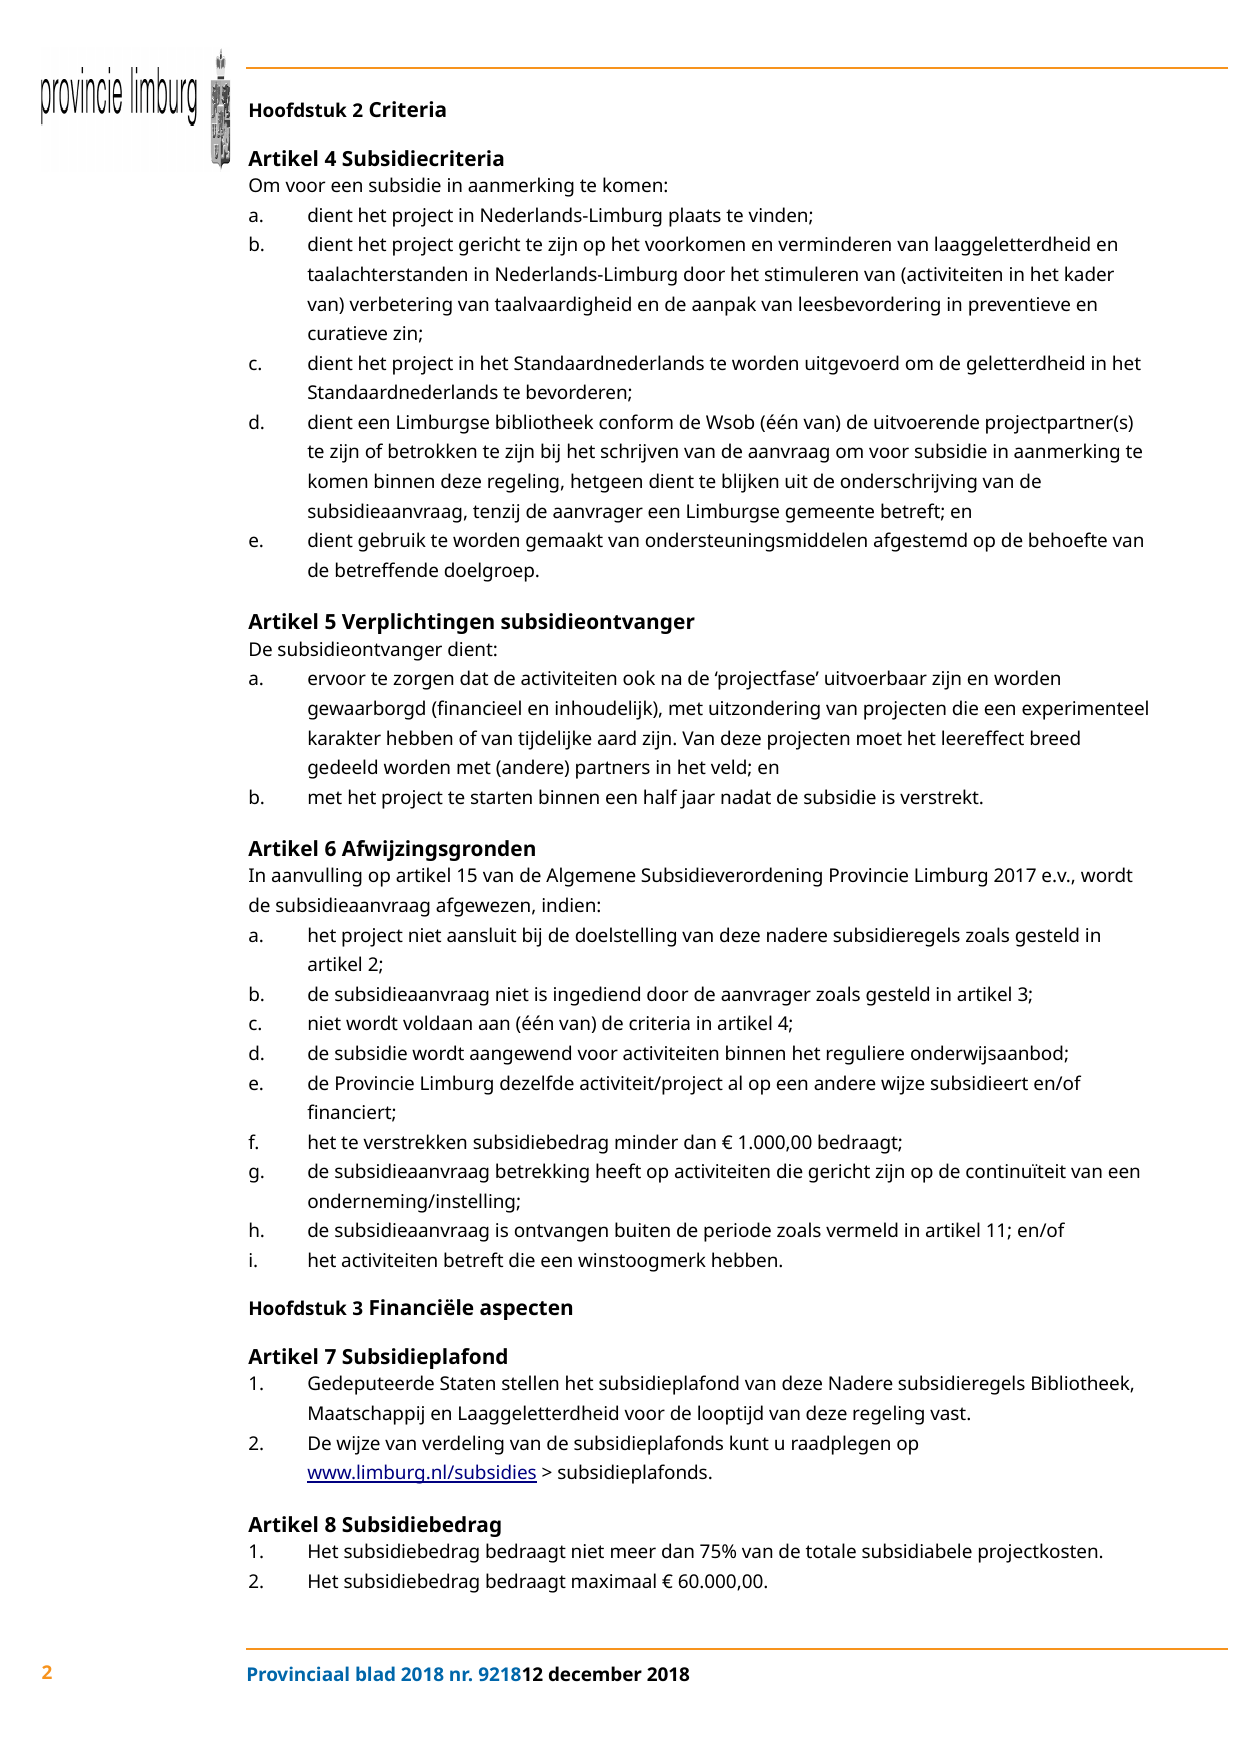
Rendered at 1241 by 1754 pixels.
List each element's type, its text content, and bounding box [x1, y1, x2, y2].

text Artikel 8 Subsidiebedrag [248, 1510, 1152, 1538]
list de subsidieaanvraag is ontvangen buiten de periode zoals vermeld in artikel 11; en/of [248, 1218, 1152, 1243]
list Het subsidiebedrag bedraagt maximaal € 60.000,00. [248, 1568, 1152, 1593]
list dient het project gericht te zijn op het voorkomen en verminderen van laaggeletterdheid en taalachterstanden in Nederlands-Limburg door het stimuleren van (activiteiten in het kader van) verbetering van taalvaardigheid en de aanpak van leesbevordering in preventieve en curatieve zin; [248, 232, 1152, 346]
picture [41, 47, 231, 172]
list ervoor te zorgen dat de activiteiten ook na de ‘projectfase’ uitvoerbaar zijn en worden gewaarborgd (financieel en inhoudelijk), met uitzondering van projecten die een experimenteel karakter hebben of van tijdelijke aard zijn. Van deze projecten moet het leereffect breed gedeeld worden met (andere) partners in het veld; en [248, 666, 1152, 780]
text In aanvulling op artikel 15 van de Algemene Subsidieverordening Provincie Limburg 2017 e.v., wordt de subsidieaanvraag afgewezen, indien: [248, 863, 1152, 918]
list dient het project in Nederlands-Limburg plaats te vinden; [248, 202, 1152, 228]
text Artikel 6 Afwijzingsgronden [248, 834, 1152, 863]
list het activiteiten betreft die een winstoogmerk hebben. [248, 1247, 1152, 1273]
list dient gebruik te worden gemaakt van ondersteuningsmiddelen afgestemd op de behoefte van de betreffende doelgroep. [248, 527, 1152, 583]
list het te verstrekken subsidiebedrag minder dan € 1.000,00 bedraagt; [248, 1129, 1152, 1155]
list de subsidieaanvraag niet is ingediend door de aanvrager zoals gesteld in artikel 3; [248, 981, 1152, 1007]
text De subsidieontvanger dient: [248, 636, 1152, 662]
list De wijze van verdeling van de subsidieplafonds kunt u raadplegen op www.limburg.nl/subsidies > subsidieplafonds. [248, 1430, 1152, 1485]
text Artikel 5 Verplichtingen subsidieontvanger [248, 607, 1152, 636]
list de subsidie wordt aangewend voor activiteiten binnen het reguliere onderwijsaanbod; [248, 1040, 1152, 1066]
list de subsidieaanvraag betrekking heeft op activiteiten die gericht zijn op de continuïteit van een onderneming/instelling; [248, 1158, 1152, 1214]
text Hoofdstuk 2 Criteria [248, 95, 1152, 123]
text Artikel 4 Subsidiecriteria [248, 144, 1152, 172]
list de Provincie Limburg dezelfde activiteit/project al op een andere wijze subsidieert en/of financiert; [248, 1070, 1152, 1125]
list Gedeputeerde Staten stellen het subsidieplafond van deze Nadere subsidieregels Bibliotheek, Maatschappij en Laaggeletterdheid voor de looptijd van deze regeling vast. [248, 1371, 1152, 1426]
list het project niet aansluit bij de doelstelling van deze nadere subsidieregels zoals gesteld in artikel 2; [248, 922, 1152, 977]
text Hoofdstuk 3 Financiële aspecten [248, 1293, 1152, 1321]
list niet wordt voldaan aan (één van) de criteria in artikel 4; [248, 1011, 1152, 1036]
text Om voor een subsidie in aanmerking te komen: [248, 172, 1152, 198]
list dient een Limburgse bibliotheek conform de Wsob (één van) de uitvoerende projectpartner(s) te zijn of betrokken te zijn bij het schrijven van de aanvraag om voor subsidie in aanmerking te komen binnen deze regeling, hetgeen dient te blijken uit de onderschrijving van de subsidieaanvraag, tenzij de aanvrager een Limburgse gemeente betreft; en [248, 409, 1152, 524]
list met het project te starten binnen een half jaar nadat de subsidie is verstrekt. [248, 784, 1152, 809]
list dient het project in het Standaardnederlands te worden uitgevoerd om de geletterdheid in het Standaardnederlands te bevorderen; [248, 350, 1152, 405]
list Het subsidiebedrag bedraagt niet meer dan 75% van de totale subsidiabele projectkosten. [248, 1538, 1152, 1564]
text Artikel 7 Subsidieplafond [248, 1342, 1152, 1371]
